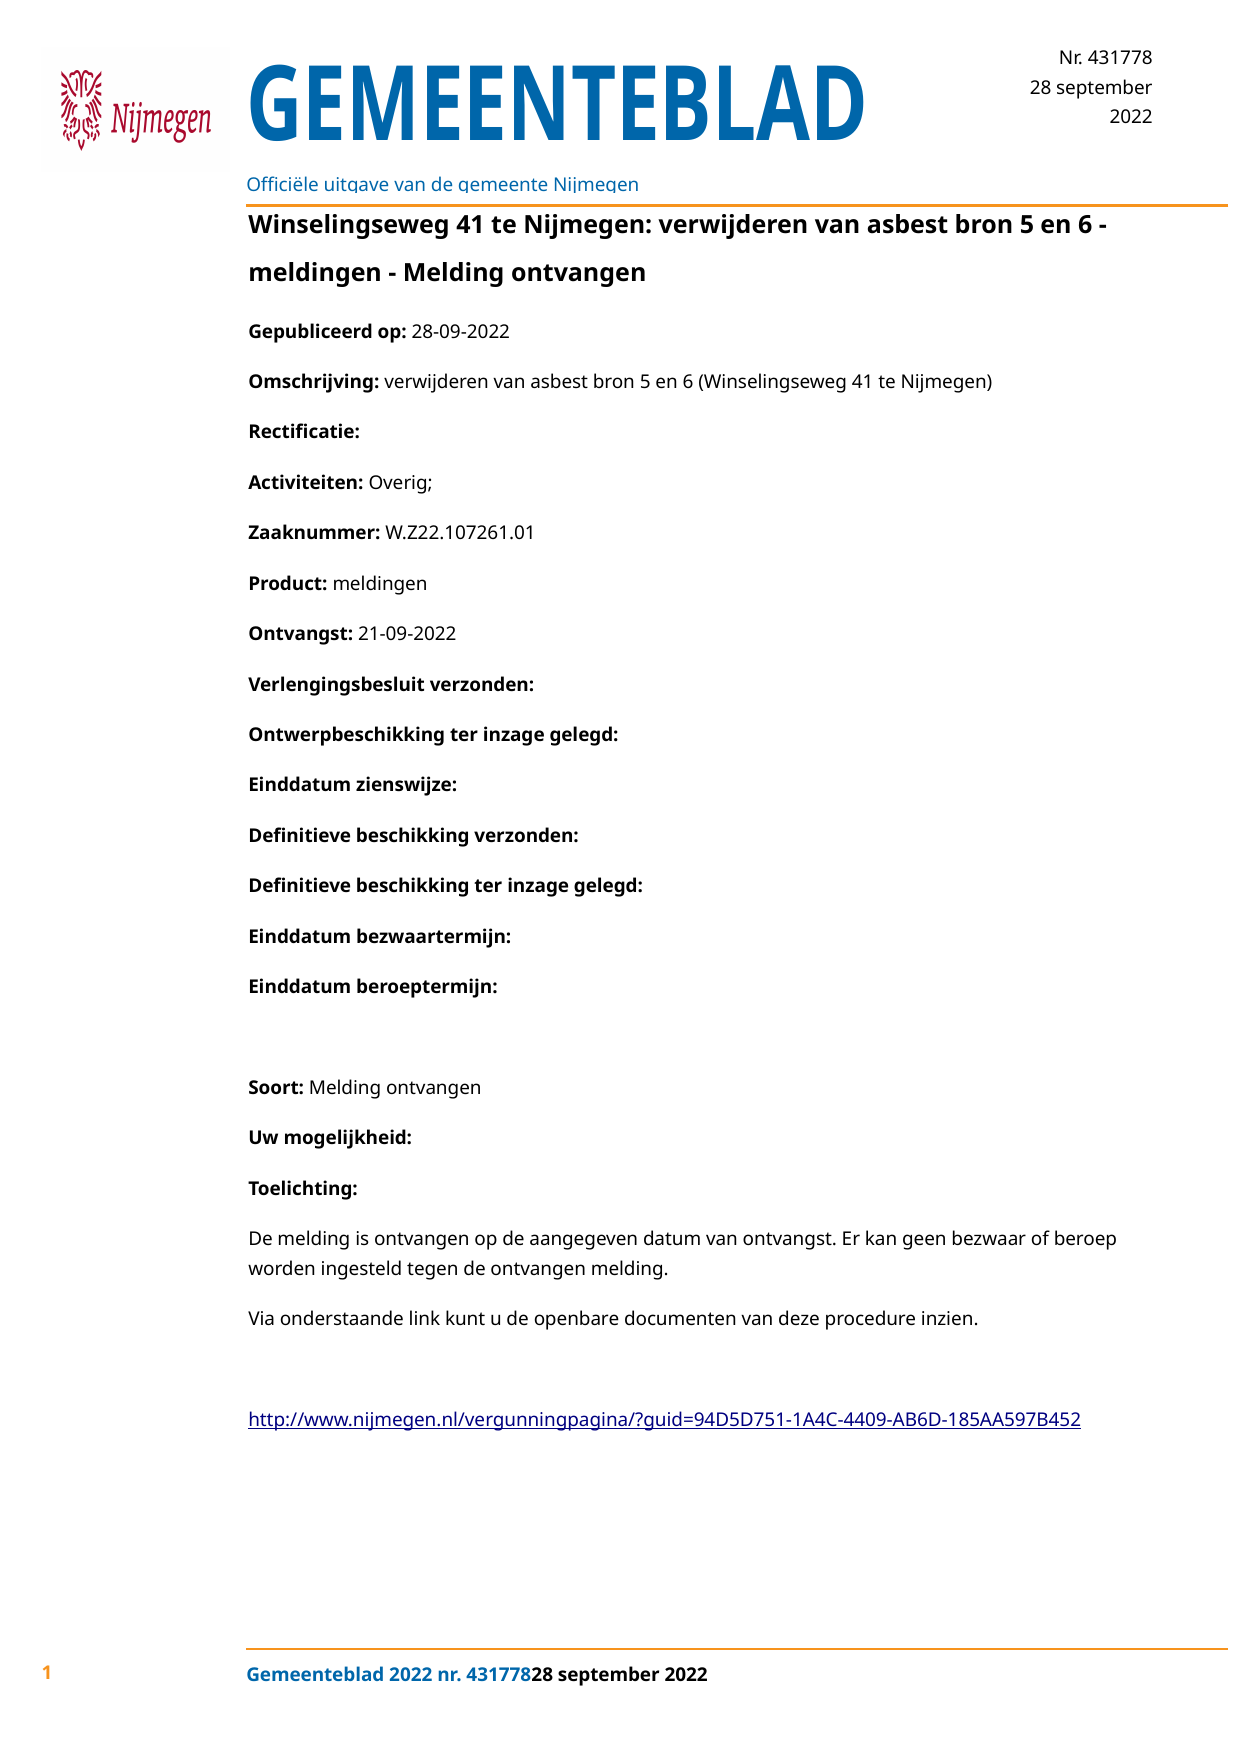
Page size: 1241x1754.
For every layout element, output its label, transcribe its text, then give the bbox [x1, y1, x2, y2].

text Zaaknummer: W.Z22.107261.01 [248, 519, 1152, 545]
text Activiteiten: Overig; [248, 469, 1152, 495]
text Ontvangst: 21-09-2022 [248, 620, 1152, 646]
text Ontwerpbeschikking ter inzage gelegd: [248, 721, 1152, 747]
text Rectificatie: [248, 419, 1152, 444]
text Soort: Melding ontvangen [248, 1074, 1152, 1100]
text Definitieve beschikking verzonden: [248, 822, 1152, 848]
text Verlengingsbesluit verzonden: [248, 671, 1152, 697]
text Einddatum zienswijze: [248, 772, 1152, 797]
text Winselingseweg 41 te Nijmegen: verwijderen van asbest bron 5 en 6 - meldingen - Melding ontvangen [248, 207, 1152, 288]
text Via onderstaande link kunt u de openbare documenten van deze procedure inzien. [248, 1305, 1152, 1331]
text Definitieve beschikking ter inzage gelegd: [248, 872, 1152, 898]
text Omschrijving: verwijderen van asbest bron 5 en 6 (Winselingseweg 41 te Nijmegen) [248, 368, 1152, 394]
picture [41, 47, 231, 172]
text De melding is ontvangen op de aangegeven datum van ontvangst. Er kan geen bezwaar of beroep worden ingesteld tegen de ontvangen melding. [248, 1225, 1152, 1281]
text Uw mogelijkheid: [248, 1124, 1152, 1150]
text Gepubliceerd op: 28-09-2022 [248, 318, 1152, 344]
text Einddatum beroeptermijn: [248, 973, 1152, 999]
text Toelichting: [248, 1175, 1152, 1201]
text Einddatum bezwaartermijn: [248, 923, 1152, 949]
text http://www.nijmegen.nl/vergunningpagina/?guid=94D5D751-1A4C-4409-AB6D-185AA597B452 [248, 1406, 1152, 1432]
text Product: meldingen [248, 570, 1152, 596]
